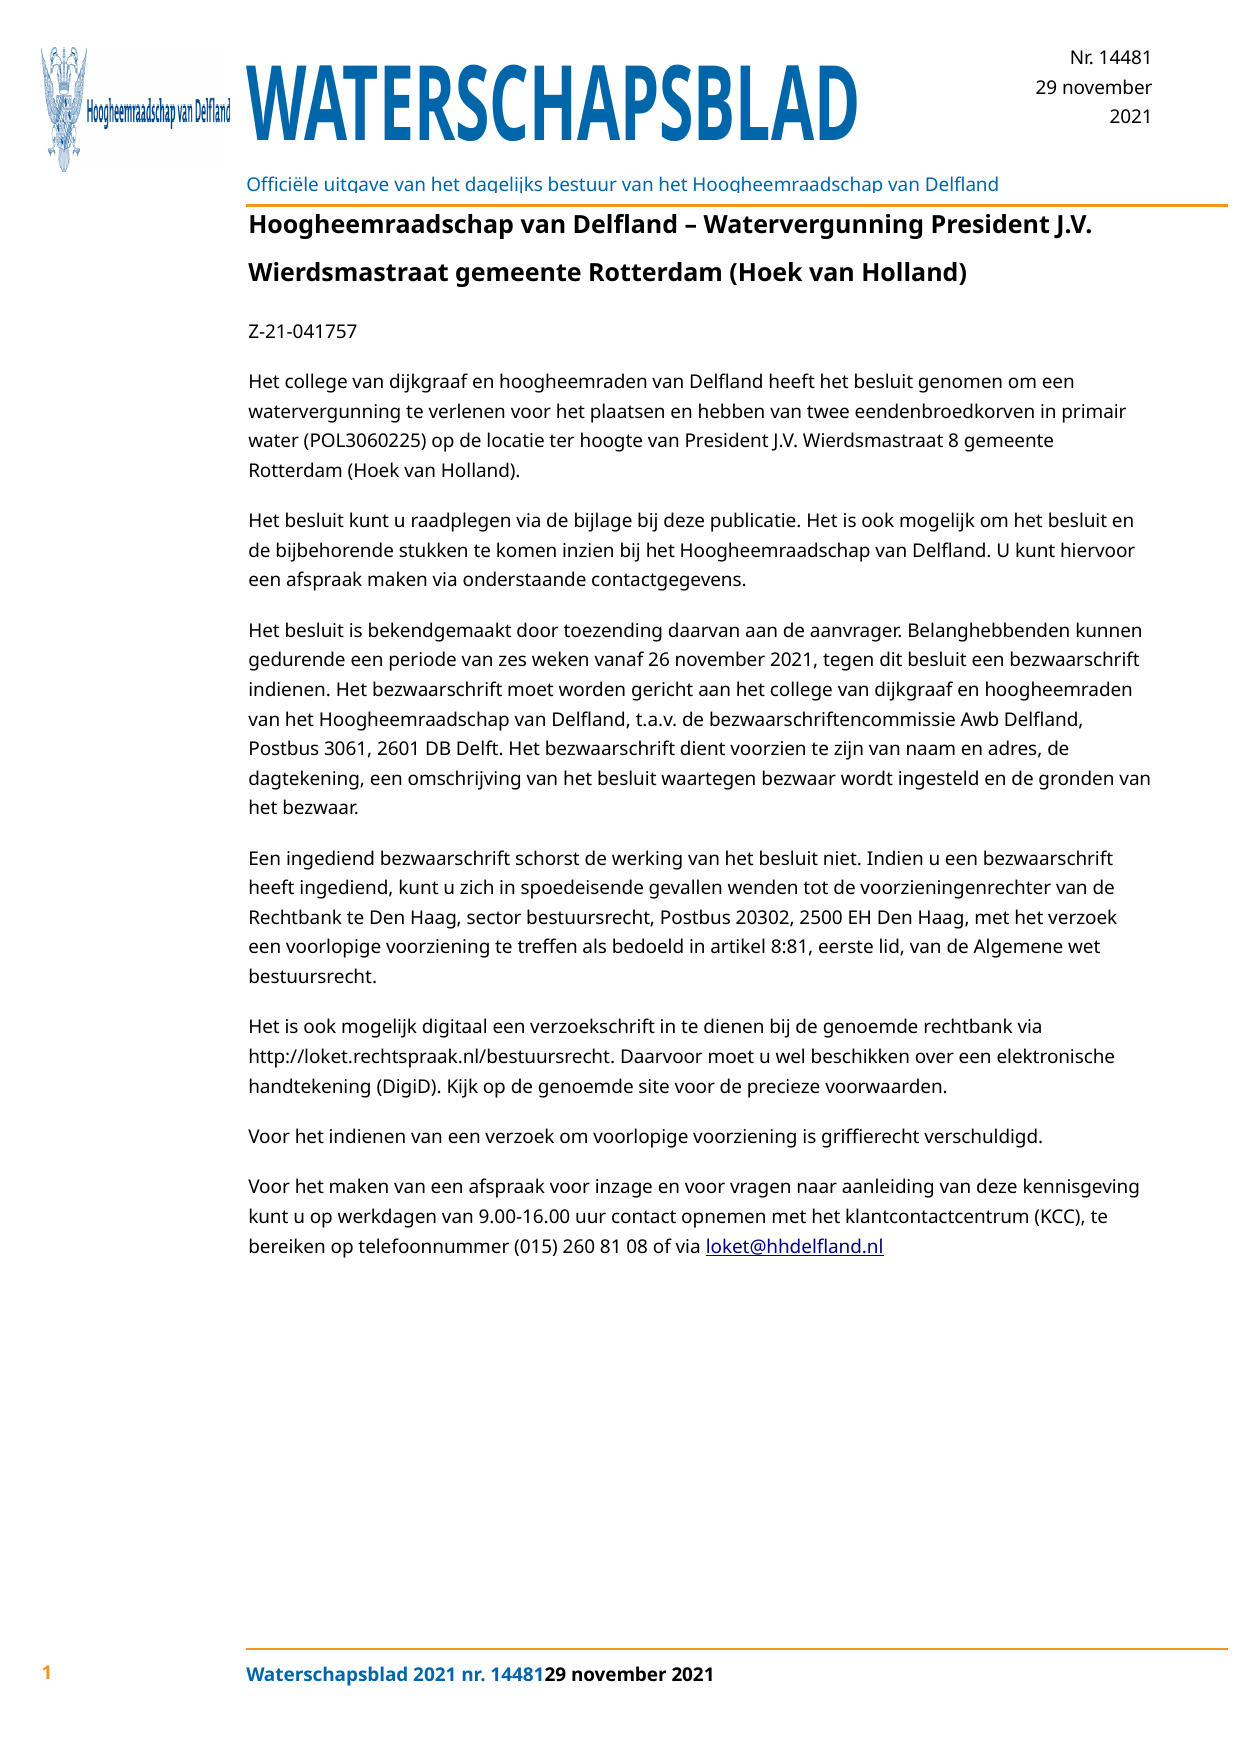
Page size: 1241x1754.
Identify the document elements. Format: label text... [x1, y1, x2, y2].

text Z-21-041757 [248, 318, 1152, 344]
text Een ingediend bezwaarschrift schorst de werking van het besluit niet. Indien u een bezwaarschrift heeft ingediend, kunt u zich in spoedeisende gevallen wenden tot de voorzieningenrechter van de Rechtbank te Den Haag, sector bestuursrecht, Postbus 20302, 2500 EH Den Haag, met het verzoek een voorlopige voorziening te treffen als bedoeld in artikel 8:81, eerste lid, van de Algemene wet bestuursrecht. [248, 845, 1152, 989]
text Het is ook mogelijk digitaal een verzoekschrift in te dienen bij de genoemde rechtbank via http://loket.rechtspraak.nl/bestuursrecht. Daarvoor moet u wel beschikken over een elektronische handtekening (DigiD). Kijk op de genoemde site voor de precieze voorwaarden. [248, 1014, 1152, 1099]
text Het college van dijkgraaf en hoogheemraden van Delfland heeft het besluit genomen om een watervergunning te verlenen voor het plaatsen en hebben van twee eendenbroedkorven in primair water (POL3060225) op de locatie ter hoogte van President J.V. Wierdsmastraat 8 gemeente Rotterdam (Hoek van Holland). [248, 368, 1152, 483]
picture [41, 47, 231, 172]
text Hoogheemraadschap van Delfland – Watervergunning President J.V. Wierdsmastraat gemeente Rotterdam (Hoek van Holland) [248, 207, 1152, 288]
text Het besluit kunt u raadplegen via de bijlage bij deze publicatie. Het is ook mogelijk om het besluit en de bijbehorende stukken te komen inzien bij het Hoogheemraadschap van Delfland. U kunt hiervoor een afspraak maken via onderstaande contactgegevens. [248, 507, 1152, 592]
text Het besluit is bekendgemaakt door toezending daarvan aan de aanvrager. Belanghebbenden kunnen gedurende een periode van zes weken vanaf 26 november 2021, tegen dit besluit een bezwaarschrift indienen. Het bezwaarschrift moet worden gericht aan het college van dijkgraaf en hoogheemraden van het Hoogheemraadschap van Delfland, t.a.v. de bezwaarschriftencommissie Awb Delfland, Postbus 3061, 2601 DB Delft. Het bezwaarschrift dient voorzien te zijn van naam en adres, de dagtekening, een omschrijving van het besluit waartegen bezwaar wordt ingesteld en de gronden van het bezwaar. [248, 617, 1152, 820]
text Voor het indienen van een verzoek om voorlopige voorziening is griffierecht verschuldigd. [248, 1123, 1152, 1149]
text Voor het maken van een afspraak voor inzage en voor vragen naar aanleiding van deze kennisgeving kunt u op werkdagen van 9.00-16.00 uur contact opnemen met het klantcontactcentrum (KCC), te bereiken op telefoonnummer (015) 260 81 08 of via loket@hhdelfland.nl [248, 1174, 1152, 1259]
